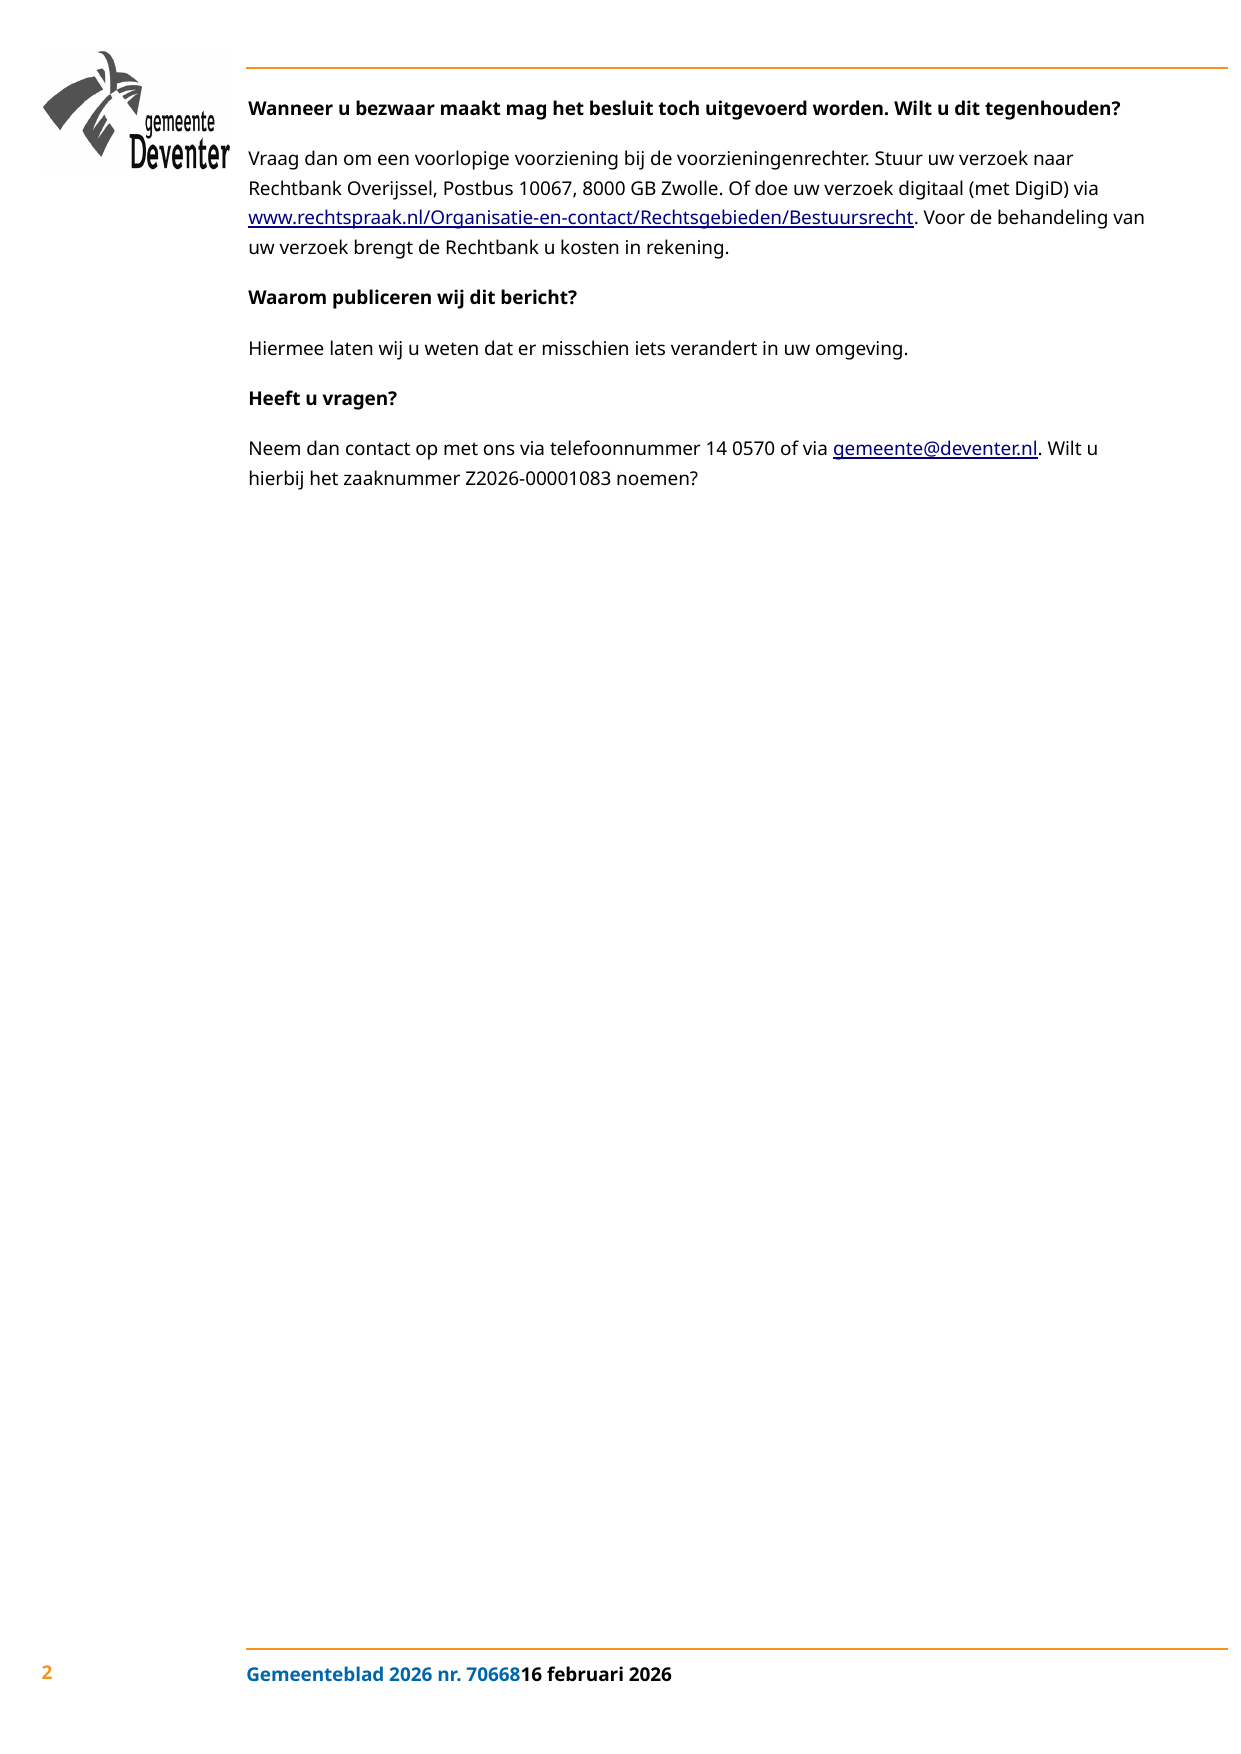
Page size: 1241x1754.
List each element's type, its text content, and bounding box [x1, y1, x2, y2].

picture [41, 47, 231, 172]
text Wanneer u bezwaar maakt mag het besluit toch uitgevoerd worden. Wilt u dit tegenhouden? [248, 95, 1152, 121]
text Hiermee laten wij u weten dat er misschien iets verandert in uw omgeving. [248, 335, 1152, 361]
text Neem dan contact op met ons via telefoonnummer 14 0570 of via gemeente@deventer.nl. Wilt u hierbij het zaaknummer Z2026-00001083 noemen? [248, 436, 1152, 491]
text Vraag dan om een voorlopige voorziening bij de voorzieningenrechter. Stuur uw verzoek naar Rechtbank Overijssel, Postbus 10067, 8000 GB Zwolle. Of doe uw verzoek digitaal (met DigiD) via www.rechtspraak.nl/Organisatie-en-contact/Rechtsgebieden/Bestuursrecht. Voor de behandeling van uw verzoek brengt de Rechtbank u kosten in rekening. [248, 145, 1152, 260]
text Heeft u vragen? [248, 385, 1152, 411]
text Waarom publiceren wij dit bericht? [248, 284, 1152, 310]
